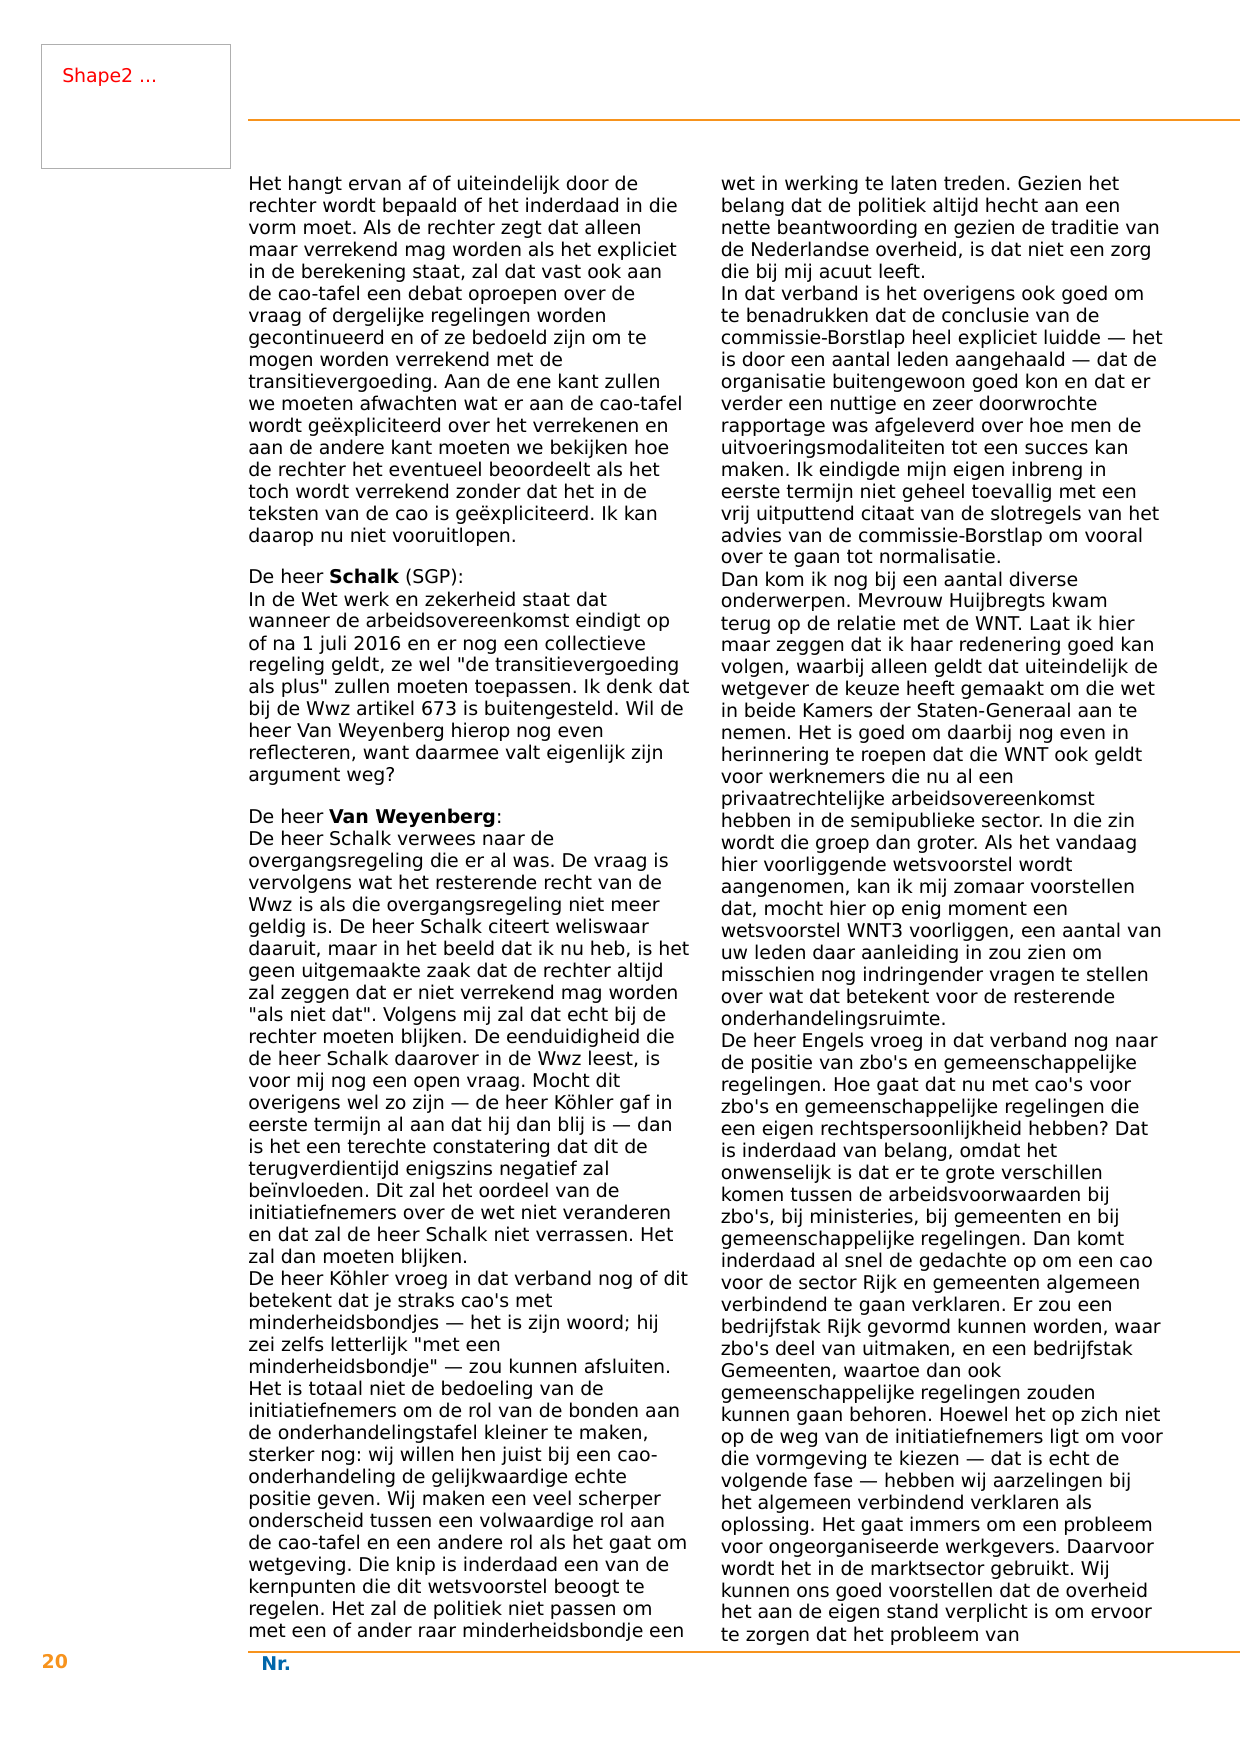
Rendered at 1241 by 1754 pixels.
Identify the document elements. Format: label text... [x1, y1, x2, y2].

text Dan kom ik nog bij een aantal diverse onderwerpen. Mevrouw Huijbregts kwam terug op de relatie met de WNT. Laat ik hier maar zeggen dat ik haar redenering goed kan volgen, waarbij alleen geldt dat uiteindelijk de wetgever de keuze heeft gemaakt om die wet in beide Kamers der Staten-Generaal aan te nemen. Het is goed om daarbij nog even in herinnering te roepen dat die WNT ook geldt voor werknemers die nu al een privaatrechtelijke arbeidsovereenkomst hebben in de semipublieke sector. In die zin wordt die groep dan groter. Als het vandaag hier voorliggende wetsvoorstel wordt aangenomen, kan ik mij zomaar voorstellen dat, mocht hier op enig moment een wetsvoorstel WNT3 voorliggen, een aantal van uw leden daar aanleiding in zou zien om misschien nog indringender vragen te stellen over wat dat betekent voor de resterende onderhandelingsruimte. [721, 568, 1163, 1030]
text wet in werking te laten treden. Gezien het belang dat de politiek altijd hecht aan een nette beantwoording en gezien de traditie van de Nederlandse overheid, is dat niet een zorg die bij mij acuut leeft. [721, 173, 1163, 283]
text De heer Schalk (SGP): [248, 566, 691, 588]
text In dat verband is het overigens ook goed om te benadrukken dat de conclusie van de commissie-Borstlap heel expliciet luidde — het is door een aantal leden aangehaald — dat de organisatie buitengewoon goed kon en dat er verder een nuttige en zeer doorwrochte rapportage was afgeleverd over hoe men de uitvoeringsmodaliteiten tot een succes kan maken. Ik eindigde mijn eigen inbreng in eerste termijn niet geheel toevallig met een vrij uitputtend citaat van de slotregels van het advies van de commissie-Borstlap om vooral over te gaan tot normalisatie. [721, 283, 1163, 568]
text In de Wet werk en zekerheid staat dat wanneer de arbeidsovereenkomst eindigt op of na 1 juli 2016 en er nog een collectieve regeling geldt, ze wel "de transitievergoeding als plus" zullen moeten toepassen. Ik denk dat bij de Wwz artikel 673 is buitengesteld. Wil de heer Van Weyenberg hierop nog even reflecteren, want daarmee valt eigenlijk zijn argument weg? [248, 588, 691, 786]
text De heer Schalk verwees naar de overgangsregeling die er al was. De vraag is vervolgens wat het resterende recht van de Wwz is als die overgangsregeling niet meer geldig is. De heer Schalk citeert weliswaar daaruit, maar in het beeld dat ik nu heb, is het geen uitgemaakte zaak dat de rechter altijd zal zeggen dat er niet verrekend mag worden "als niet dat". Volgens mij zal dat echt bij de rechter moeten blijken. De eenduidigheid die de heer Schalk daarover in de Wwz leest, is voor mij nog een open vraag. Mocht dit overigens wel zo zijn — de heer Köhler gaf in eerste termijn al aan dat hij dan blij is — dan is het een terechte constatering dat dit de terugverdientijd enigszins negatief zal beïnvloeden. Dit zal het oordeel van de initiatiefnemers over de wet niet veranderen en dat zal de heer Schalk niet verrassen. Het zal dan moeten blijken. [248, 828, 691, 1268]
text De heer Engels vroeg in dat verband nog naar de positie van zbo's en gemeenschappelijke regelingen. Hoe gaat dat nu met cao's voor zbo's en gemeenschappelijke regelingen die een eigen rechtspersoonlijkheid hebben? Dat is inderdaad van belang, omdat het onwenselijk is dat er te grote verschillen komen tussen de arbeidsvoorwaarden bij zbo's, bij ministeries, bij gemeenten en bij gemeenschappelijke regelingen. Dan komt inderdaad al snel de gedachte op om een cao voor de sector Rijk en gemeenten algemeen verbindend te gaan verklaren. Er zou een bedrijfstak Rijk gevormd kunnen worden, waar zbo's deel van uitmaken, en een bedrijfstak Gemeenten, waartoe dan ook gemeenschappelijke regelingen zouden kunnen gaan behoren. Hoewel het op zich niet op de weg van de initiatiefnemers ligt om voor die vormgeving te kiezen — dat is echt de volgende fase — hebben wij aarzelingen bij het algemeen verbindend verklaren als oplossing. Het gaat immers om een probleem voor ongeorganiseerde werkgevers. Daarvoor wordt het in de marktsector gebruikt. Wij kunnen ons goed voorstellen dat de overheid het aan de eigen stand verplicht is om ervoor te zorgen dat het probleem van [721, 1030, 1163, 1645]
text De heer Köhler vroeg in dat verband nog of dit betekent dat je straks cao's met minderheidsbondjes — het is zijn woord; hij zei zelfs letterlijk "met een minderheidsbondje" — zou kunnen afsluiten. Het is totaal niet de bedoeling van de initiatiefnemers om de rol van de bonden aan de onderhandelingstafel kleiner te maken, sterker nog: wij willen hen juist bij een cao-onderhandeling de gelijkwaardige echte positie geven. Wij maken een veel scherper onderscheid tussen een volwaardige rol aan de cao-tafel en een andere rol als het gaat om wetgeving. Die knip is inderdaad een van de kernpunten die dit wetsvoorstel beoogt te regelen. Het zal de politiek niet passen om met een of ander raar minderheidsbondje een [248, 1268, 691, 1641]
text De heer Van Weyenberg: [248, 806, 691, 828]
text Het hangt ervan af of uiteindelijk door de rechter wordt bepaald of het inderdaad in die vorm moet. Als de rechter zegt dat alleen maar verrekend mag worden als het expliciet in de berekening staat, zal dat vast ook aan de cao-tafel een debat oproepen over de vraag of dergelijke regelingen worden gecontinueerd en of ze bedoeld zijn om te mogen worden verrekend met de transitievergoeding. Aan de ene kant zullen we moeten afwachten wat er aan de cao-tafel wordt geëxpliciteerd over het verrekenen en aan de andere kant moeten we bekijken hoe de rechter het eventueel beoordeelt als het toch wordt verrekend zonder dat het in de teksten van de cao is geëxpliciteerd. Ik kan daarop nu niet vooruitlopen. [248, 173, 691, 546]
